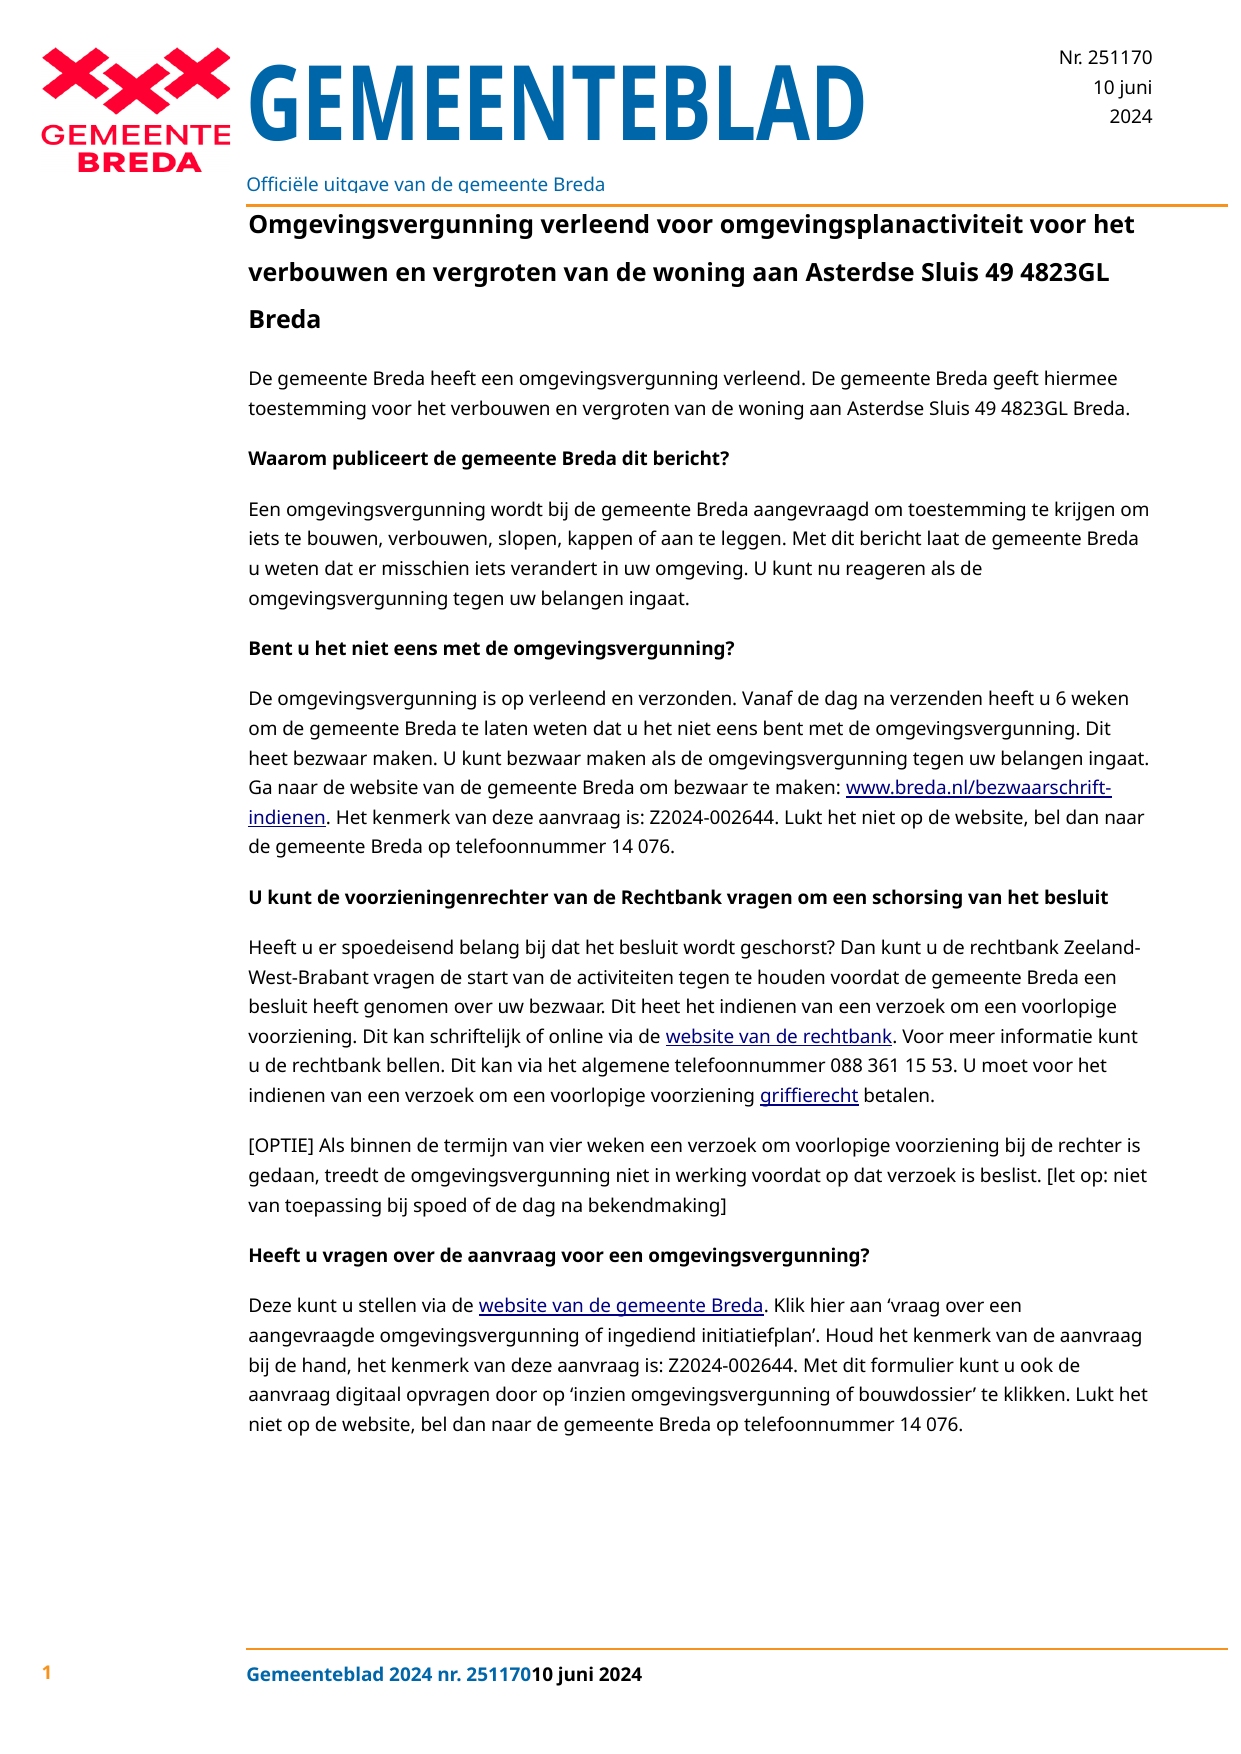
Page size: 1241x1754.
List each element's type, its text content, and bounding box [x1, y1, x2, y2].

text Een omgevingsvergunning wordt bij de gemeente Breda aangevraagd om toestemming te krijgen om iets te bouwen, verbouwen, slopen, kappen of aan te leggen. Met dit bericht laat de gemeente Breda u weten dat er misschien iets verandert in uw omgeving. U kunt nu reageren als de omgevingsvergunning tegen uw belangen ingaat. [248, 496, 1152, 610]
text De omgevingsvergunning is op verleend en verzonden. Vanaf de dag na verzenden heeft u 6 weken om de gemeente Breda te laten weten dat u het niet eens bent met de omgevingsvergunning. Dit heet bezwaar maken. U kunt bezwaar maken als de omgevingsvergunning tegen uw belangen ingaat. Ga naar de website van de gemeente Breda om bezwaar te maken: www.breda.nl/bezwaarschrift-indienen. Het kenmerk van deze aanvraag is: Z2024-002644. Lukt het niet op de website, bel dan naar de gemeente Breda op telefoonnummer 14 076. [248, 686, 1152, 859]
text Heeft u er spoedeisend belang bij dat het besluit wordt geschorst? Dan kunt u de rechtbank Zeeland-West-Brabant vragen de start van de activiteiten tegen te houden voordat de gemeente Breda een besluit heeft genomen over uw bezwaar. Dit heet het indienen van een verzoek om een voorlopige voorziening. Dit kan schriftelijk of online via de website van de rechtbank. Voor meer informatie kunt u de rechtbank bellen. Dit kan via het algemene telefoonnummer 088 361 15 53. U moet voor het indienen van een verzoek om een voorlopige voorziening griffierecht betalen. [248, 934, 1152, 1108]
text Bent u het niet eens met de omgevingsvergunning? [248, 635, 1152, 661]
text Waarom publiceert de gemeente Breda dit bericht? [248, 446, 1152, 471]
picture [41, 47, 231, 172]
text Heeft u vragen over de aanvraag voor een omgevingsvergunning? [248, 1242, 1152, 1268]
text Deze kunt u stellen via de website van de gemeente Breda. Klik hier aan ‘vraag over een aangevraagde omgevingsvergunning of ingediend initiatiefplan’. Houd het kenmerk van de aanvraag bij de hand, het kenmerk van deze aanvraag is: Z2024-002644. Met dit formulier kunt u ook de aanvraag digitaal opvragen door op ‘inzien omgevingsvergunning of bouwdossier’ te klikken. Lukt het niet op de website, bel dan naar de gemeente Breda op telefoonnummer 14 076. [248, 1293, 1152, 1437]
text [OPTIE] Als binnen de termijn van vier weken een verzoek om voorlopige voorziening bij de rechter is gedaan, treedt de omgevingsvergunning niet in werking voordat op dat verzoek is beslist. [let op: niet van toepassing bij spoed of de dag na bekendmaking] [248, 1133, 1152, 1217]
text U kunt de voorzieningenrechter van de Rechtbank vragen om een schorsing van het besluit [248, 884, 1152, 909]
text Omgevingsvergunning verleend voor omgevingsplanactiviteit voor het verbouwen en vergroten van de woning aan Asterdse Sluis 49 4823GL Breda [248, 207, 1152, 336]
text De gemeente Breda heeft een omgevingsvergunning verleend. De gemeente Breda geeft hiermee toestemming voor het verbouwen en vergroten van de woning aan Asterdse Sluis 49 4823GL Breda. [248, 366, 1152, 421]
